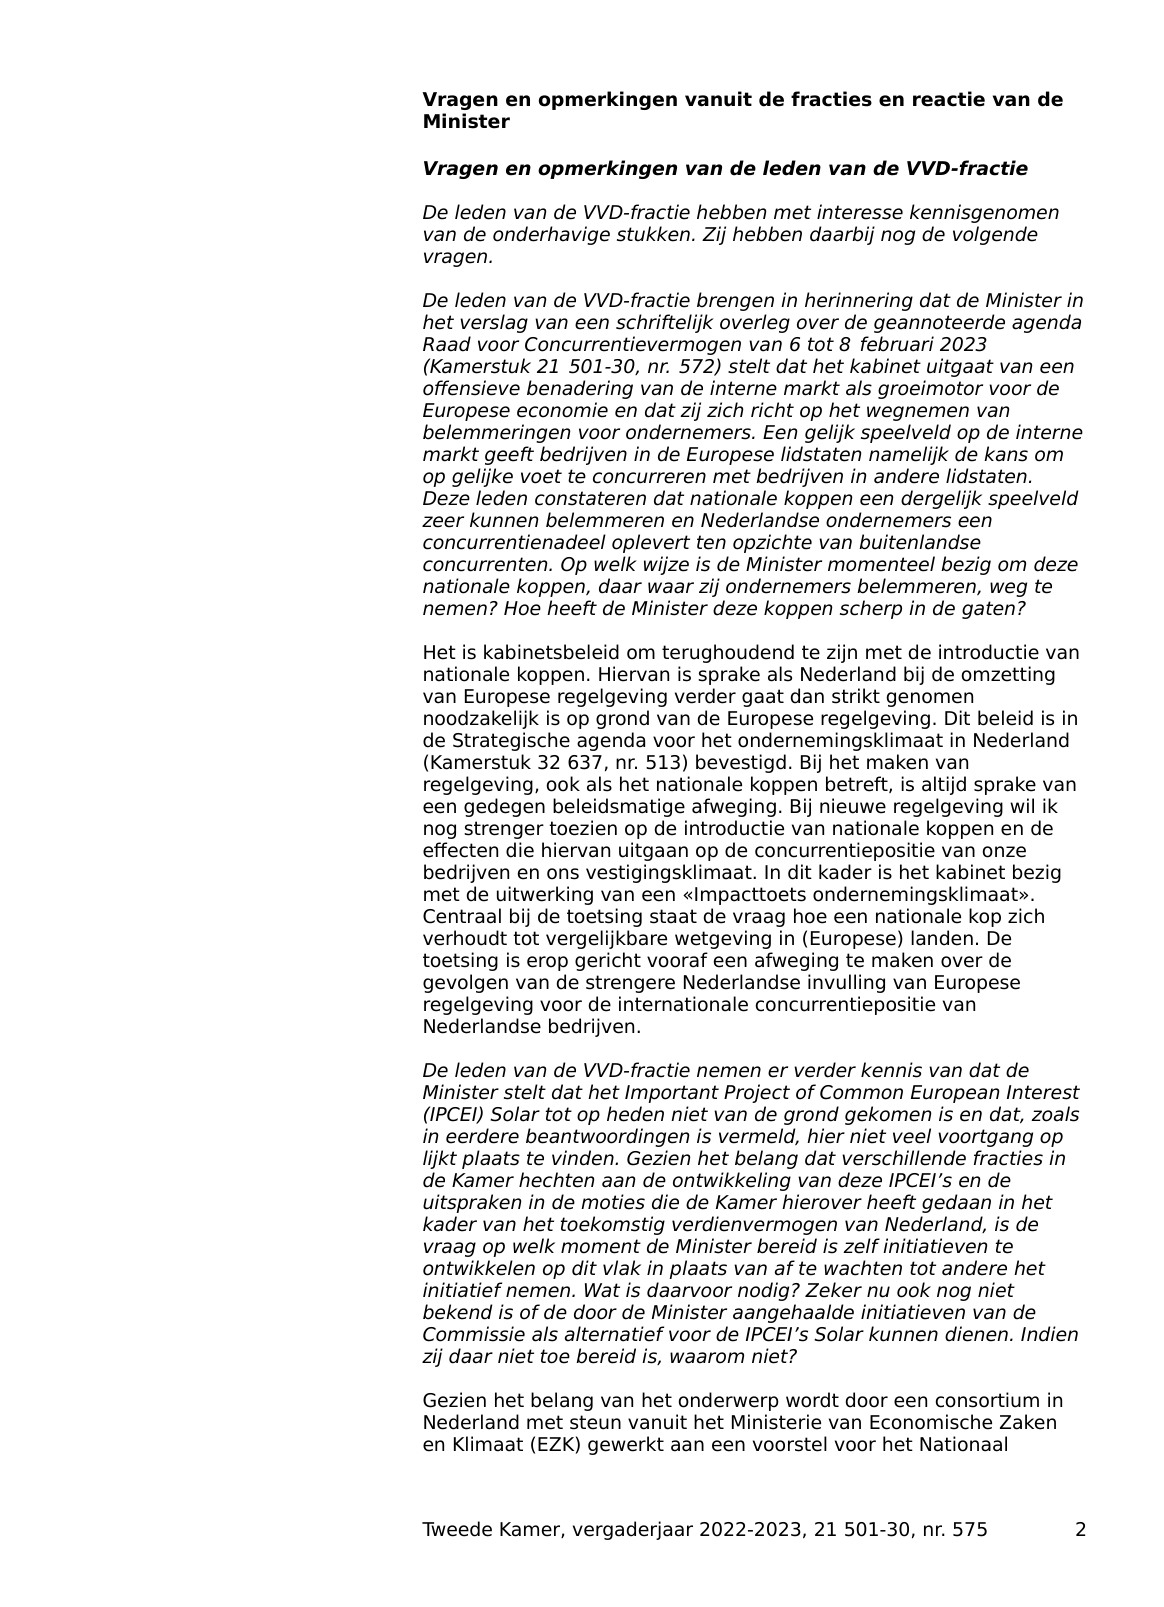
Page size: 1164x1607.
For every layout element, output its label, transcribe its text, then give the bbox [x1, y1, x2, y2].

text Gezien het belang van het onderwerp wordt door een consortium in Nederland met steun vanuit het Ministerie van Economische Zaken en Klimaat (EZK) gewerkt aan een voorstel voor het Nationaal [422, 1390, 1087, 1456]
subtitle Vragen en opmerkingen vanuit de fracties en reactie van de Minister [422, 89, 1087, 133]
text De leden van de VVD-fractie brengen in herinnering dat de Minister in het verslag van een schriftelijk overleg over de geannoteerde agenda Raad voor Concurrentievermogen van 6 tot 8 februari 2023 (Kamerstuk 21 501-30, nr. 572) stelt dat het kabinet uitgaat van een offensieve benadering van de interne markt als groeimotor voor de Europese economie en dat zij zich richt op het wegnemen van belemmeringen voor ondernemers. Een gelijk speelveld op de interne markt geeft bedrijven in de Europese lidstaten namelijk de kans om op gelijke voet te concurreren met bedrijven in andere lidstaten. Deze leden constateren dat nationale koppen een dergelijk speelveld zeer kunnen belemmeren en Nederlandse ondernemers een concurrentienadeel oplevert ten opzichte van buitenlandse concurrenten. Op welk wijze is de Minister momenteel bezig om deze nationale koppen, daar waar zij ondernemers belemmeren, weg te nemen? Hoe heeft de Minister deze koppen scherp in de gaten? [422, 290, 1087, 620]
text De leden van de VVD-fractie nemen er verder kennis van dat de Minister stelt dat het Important Project of Common European Interest (IPCEI) Solar tot op heden niet van de grond gekomen is en dat, zoals in eerdere beantwoordingen is vermeld, hier niet veel voortgang op lijkt plaats te vinden. Gezien het belang dat verschillende fracties in de Kamer hechten aan de ontwikkeling van deze IPCEI’s en de uitspraken in de moties die de Kamer hierover heeft gedaan in het kader van het toekomstig verdienvermogen van Nederland, is de vraag op welk moment de Minister bereid is zelf initiatieven te ontwikkelen op dit vlak in plaats van af te wachten tot andere het initiatief nemen. Wat is daarvoor nodig? Zeker nu ook nog niet bekend is of de door de Minister aangehaalde initiatieven van de Commissie als alternatief voor de IPCEI’s Solar kunnen dienen. Indien zij daar niet toe bereid is, waarom niet? [422, 1060, 1087, 1368]
text Het is kabinetsbeleid om terughoudend te zijn met de introductie van nationale koppen. Hiervan is sprake als Nederland bij de omzetting van Europese regelgeving verder gaat dan strikt genomen noodzakelijk is op grond van de Europese regelgeving. Dit beleid is in de Strategische agenda voor het ondernemingsklimaat in Nederland (Kamerstuk 32 637, nr. 513) bevestigd. Bij het maken van regelgeving, ook als het nationale koppen betreft, is altijd sprake van een gedegen beleidsmatige afweging. Bij nieuwe regelgeving wil ik nog strenger toezien op de introductie van nationale koppen en de effecten die hiervan uitgaan op de concurrentiepositie van onze bedrijven en ons vestigingsklimaat. In dit kader is het kabinet bezig met de uitwerking van een «Impacttoets ondernemingsklimaat». Centraal bij de toetsing staat de vraag hoe een nationale kop zich verhoudt tot vergelijkbare wetgeving in (Europese) landen. De toetsing is erop gericht vooraf een afweging te maken over de gevolgen van de strengere Nederlandse invulling van Europese regelgeving voor de internationale concurrentiepositie van Nederlandse bedrijven. [422, 642, 1087, 1038]
text De leden van de VVD-fractie hebben met interesse kennisgenomen van de onderhavige stukken. Zij hebben daarbij nog de volgende vragen. [422, 202, 1087, 268]
subtitle Vragen en opmerkingen van de leden van de VVD-fractie [422, 158, 1087, 180]
